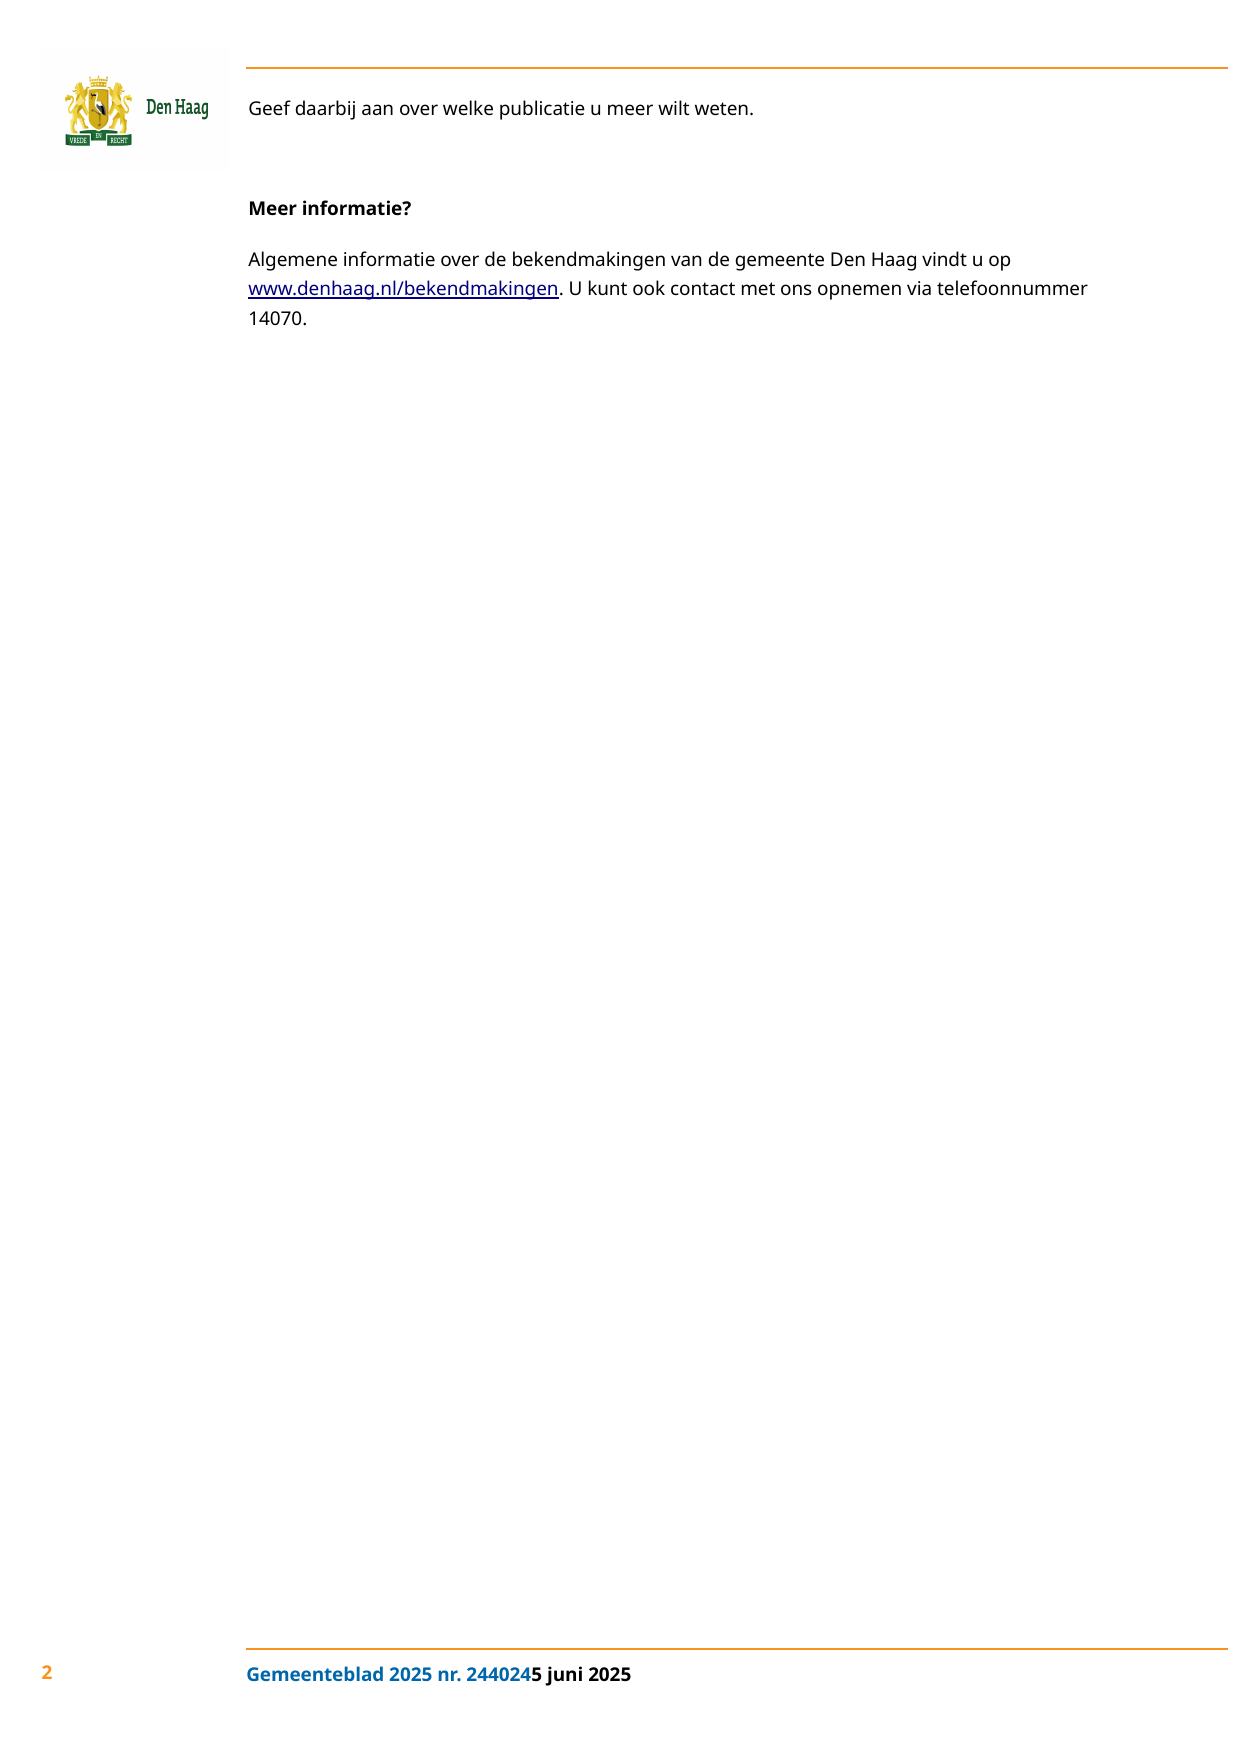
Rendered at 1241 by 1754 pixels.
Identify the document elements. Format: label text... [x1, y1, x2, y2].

text Algemene informatie over de bekendmakingen van de gemeente Den Haag vindt u op www.denhaag.nl/bekendmakingen. U kunt ook contact met ons opnemen via telefoonnummer 14070. [248, 246, 1152, 331]
picture [41, 47, 231, 172]
text Geef daarbij aan over welke publicatie u meer wilt weten. [248, 95, 1152, 121]
text Meer informatie? [248, 196, 1152, 221]
